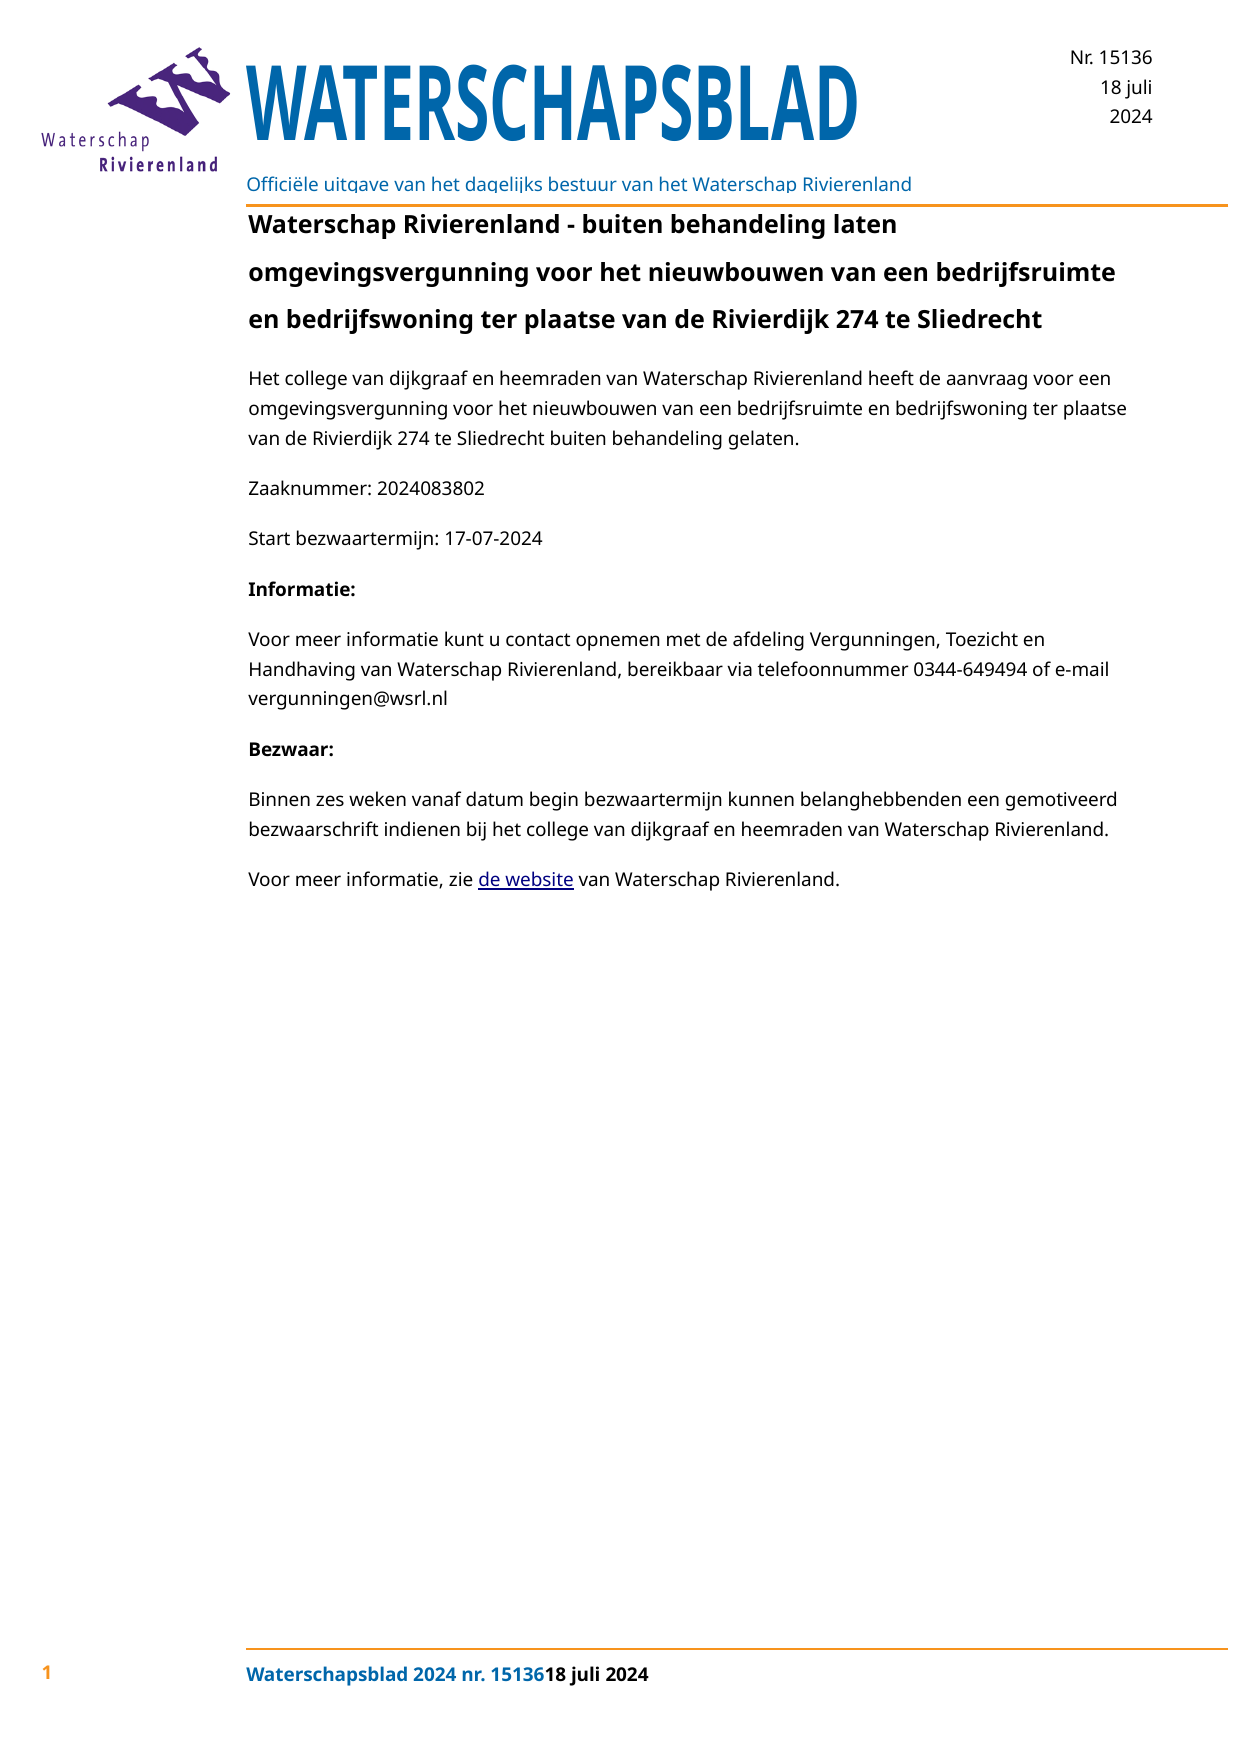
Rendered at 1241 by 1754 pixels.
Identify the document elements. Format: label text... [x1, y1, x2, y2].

text Informatie: [248, 576, 1152, 602]
picture [41, 47, 231, 172]
text Bezwaar: [248, 736, 1152, 762]
text Binnen zes weken vanaf datum begin bezwaartermijn kunnen belanghebbenden een gemotiveerd bezwaarschrift indienen bij het college van dijkgraaf en heemraden van Waterschap Rivierenland. [248, 786, 1152, 842]
text Voor meer informatie, zie de website van Waterschap Rivierenland. [248, 866, 1152, 892]
text Het college van dijkgraaf en heemraden van Waterschap Rivierenland heeft de aanvraag voor een omgevingsvergunning voor het nieuwbouwen van een bedrijfsruimte en bedrijfswoning ter plaatse van de Rivierdijk 274 te Sliedrecht buiten behandeling gelaten. [248, 366, 1152, 450]
text Zaaknummer: 2024083802 [248, 475, 1152, 501]
text Voor meer informatie kunt u contact opnemen met de afdeling Vergunningen, Toezicht en Handhaving van Waterschap Rivierenland, bereikbaar via telefoonnummer 0344-649494 of e-mail vergunningen@wsrl.nl [248, 626, 1152, 711]
text Waterschap Rivierenland - buiten behandeling laten omgevingsvergunning voor het nieuwbouwen van een bedrijfsruimte en bedrijfswoning ter plaatse van de Rivierdijk 274 te Sliedrecht [248, 207, 1152, 336]
text Start bezwaartermijn: 17-07-2024 [248, 526, 1152, 551]
